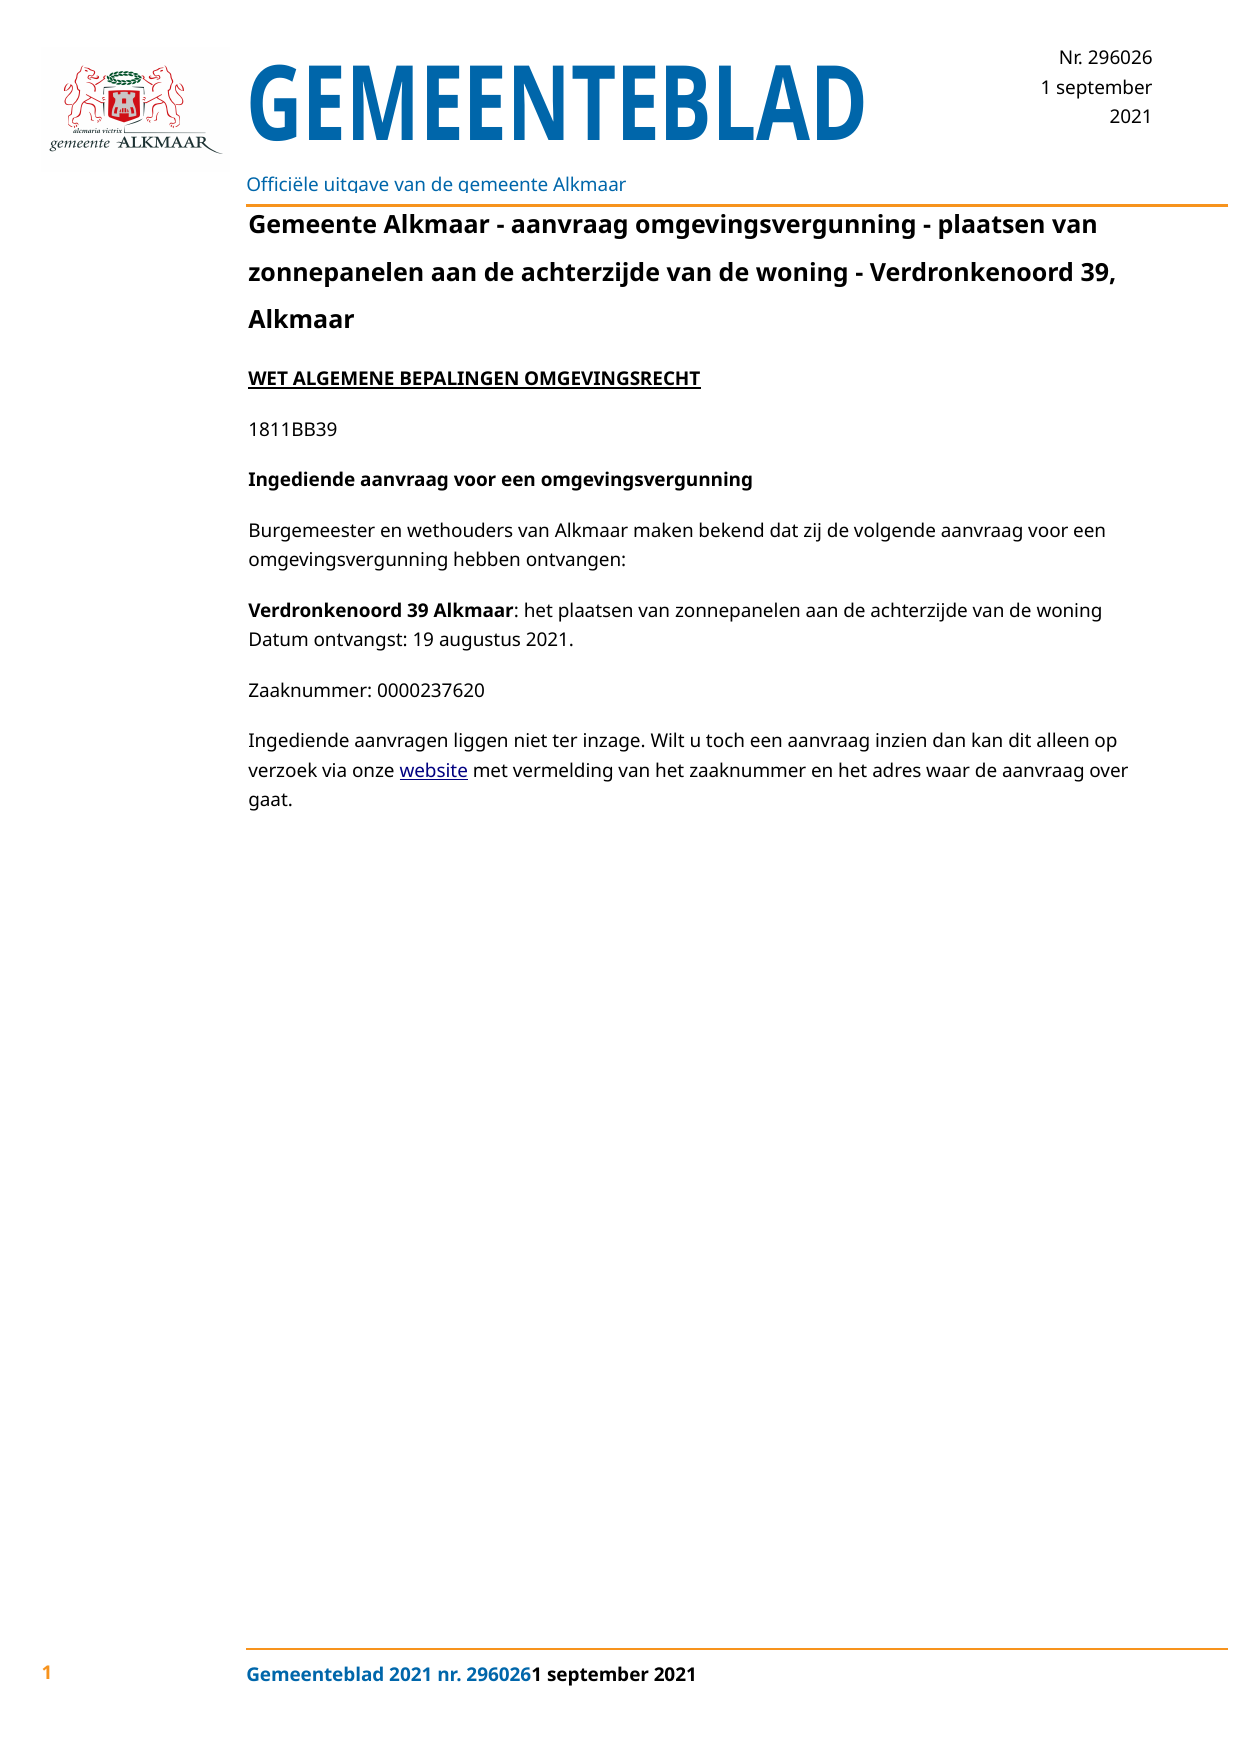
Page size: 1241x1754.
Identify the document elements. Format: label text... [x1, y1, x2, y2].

text WET ALGEMENE BEPALINGEN OMGEVINGSRECHT [248, 366, 1152, 391]
text Burgemeester en wethouders van Alkmaar maken bekend dat zij de volgende aanvraag voor een omgevingsvergunning hebben ontvangen: [248, 517, 1152, 572]
text Ingediende aanvragen liggen niet ter inzage. Wilt u toch een aanvraag inzien dan kan dit alleen op verzoek via onze website met vermelding van het zaaknummer en het adres waar de aanvraag over gaat. [248, 727, 1152, 812]
text 1811BB39 [248, 416, 1152, 442]
text Zaaknummer: 0000237620 [248, 677, 1152, 702]
text Verdronkenoord 39 Alkmaar: het plaatsen van zonnepanelen aan de achterzijde van de woning Datum ontvangst: 19 augustus 2021. [248, 597, 1152, 652]
picture [41, 47, 231, 172]
text Gemeente Alkmaar - aanvraag omgevingsvergunning - plaatsen van zonnepanelen aan de achterzijde van de woning - Verdronkenoord 39, Alkmaar [248, 207, 1152, 336]
text Ingediende aanvraag voor een omgevingsvergunning [248, 466, 1152, 492]
